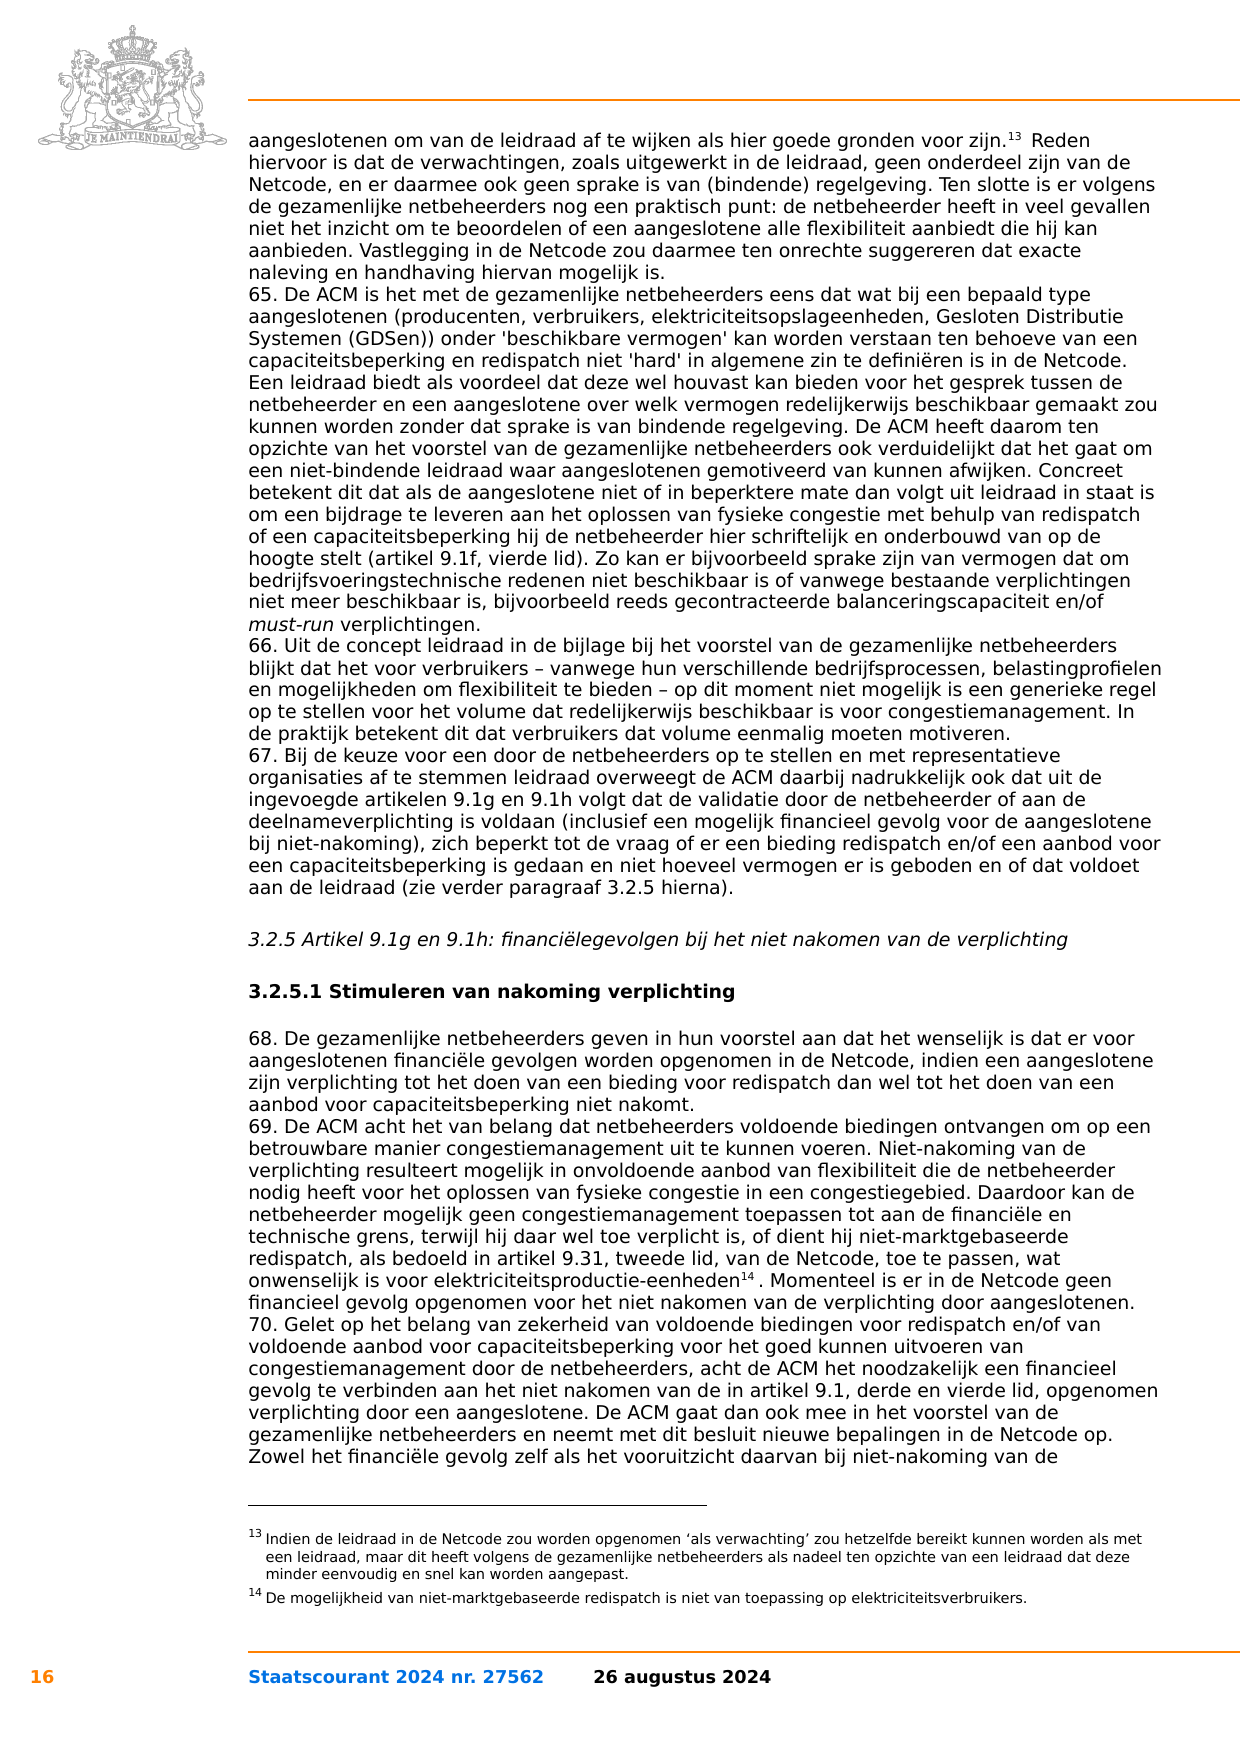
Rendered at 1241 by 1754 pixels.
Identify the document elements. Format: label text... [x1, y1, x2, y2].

text 66. Uit de concept leidraad in de bijlage bij het voorstel van de gezamenlijke netbeheerders blijkt dat het voor verbruikers – vanwege hun verschillende bedrijfsprocessen, belastingprofielen en mogelijkheden om flexibiliteit te bieden – op dit moment niet mogelijk is een generieke regel op te stellen voor het volume dat redelijkerwijs beschikbaar is voor congestiemanagement. In de praktijk betekent dit dat verbruikers dat volume eenmalig moeten motiveren. [248, 635, 1163, 745]
text De mogelijkheid van niet-marktgebaseerde redispatch is niet van toepassing op elektriciteitsverbruikers. [248, 1586, 1163, 1608]
text Indien de leidraad in de Netcode zou worden opgenomen ‘als verwachting’ zou hetzelfde bereikt kunnen worden als met een leidraad, maar dit heeft volgens de gezamenlijke netbeheerders als nadeel ten opzichte van een leidraad dat deze minder eenvoudig en snel kan worden aangepast. [248, 1527, 1163, 1583]
text 68. De gezamenlijke netbeheerders geven in hun voorstel aan dat het wenselijk is dat er voor aangeslotenen financiële gevolgen worden opgenomen in de Netcode, indien een aangeslotene zijn verplichting tot het doen van een bieding voor redispatch dan wel tot het doen van een aanbod voor capaciteitsbeperking niet nakomt. [248, 1028, 1163, 1116]
text 69. De ACM acht het van belang dat netbeheerders voldoende biedingen ontvangen om op een betrouwbare manier congestiemanagement uit te kunnen voeren. Niet-nakoming van de verplichting resulteert mogelijk in onvoldoende aanbod van flexibiliteit die de netbeheerder nodig heeft voor het oplossen van fysieke congestie in een congestiegebied. Daardoor kan de netbeheerder mogelijk geen congestiemanagement toepassen tot aan de financiële en technische grens, terwijl hij daar wel toe verplicht is, of dient hij niet-marktgebaseerde redispatch, als bedoeld in artikel 9.31, tweede lid, van de Netcode, toe te passen, wat onwenselijk is voor elektriciteitsproductie-eenheden. Momenteel is er in de Netcode geen financieel gevolg opgenomen voor het niet nakomen van de verplichting door aangeslotenen. [248, 1116, 1163, 1314]
subtitle 3.2.5 Artikel 9.1g en 9.1h: financiëlegevolgen bij het niet nakomen van de verplichting [248, 929, 1163, 951]
subtitle 3.2.5.1 Stimuleren van nakoming verplichting [248, 981, 1163, 1003]
text 65. De ACM is het met de gezamenlijke netbeheerders eens dat wat bij een bepaald type aangeslotenen (producenten, verbruikers, elektriciteitsopslageenheden, Gesloten Distributie Systemen (GDSen)) onder 'beschikbare vermogen' kan worden verstaan ten behoeve van een capaciteitsbeperking en redispatch niet 'hard' in algemene zin te definiëren is in de Netcode. Een leidraad biedt als voordeel dat deze wel houvast kan bieden voor het gesprek tussen de netbeheerder en een aangeslotene over welk vermogen redelijkerwijs beschikbaar gemaakt zou kunnen worden zonder dat sprake is van bindende regelgeving. De ACM heeft daarom ten opzichte van het voorstel van de gezamenlijke netbeheerders ook verduidelijkt dat het gaat om een niet-bindende leidraad waar aangeslotenen gemotiveerd van kunnen afwijken. Concreet betekent dit dat als de aangeslotene niet of in beperktere mate dan volgt uit leidraad in staat is om een bijdrage te leveren aan het oplossen van fysieke congestie met behulp van redispatch of een capaciteitsbeperking hij de netbeheerder hier schriftelijk en onderbouwd van op de hoogte stelt (artikel 9.1f, vierde lid). Zo kan er bijvoorbeeld sprake zijn van vermogen dat om bedrijfsvoeringstechnische redenen niet beschikbaar is of vanwege bestaande verplichtingen niet meer beschikbaar is, bijvoorbeeld reeds gecontracteerde balanceringscapaciteit en/of must-run verplichtingen. [248, 284, 1163, 635]
text 67. Bij de keuze voor een door de netbeheerders op te stellen en met representatieve organisaties af te stemmen leidraad overweegt de ACM daarbij nadrukkelijk ook dat uit de ingevoegde artikelen 9.1g en 9.1h volgt dat de validatie door de netbeheerder of aan de deelnameverplichting is voldaan (inclusief een mogelijk financieel gevolg voor de aangeslotene bij niet-nakoming), zich beperkt tot de vraag of er een bieding redispatch en/of een aanbod voor een capaciteitsbeperking is gedaan en niet hoeveel vermogen er is geboden en of dat voldoet aan de leidraad (zie verder paragraaf 3.2.5 hierna). [248, 745, 1163, 899]
picture [38, 25, 227, 150]
text 70. Gelet op het belang van zekerheid van voldoende biedingen voor redispatch en/of van voldoende aanbod voor capaciteitsbeperking voor het goed kunnen uitvoeren van congestiemanagement door de netbeheerders, acht de ACM het noodzakelijk een financieel gevolg te verbinden aan het niet nakomen van de in artikel 9.1, derde en vierde lid, opgenomen verplichting door een aangeslotene. De ACM gaat dan ook mee in het voorstel van de gezamenlijke netbeheerders en neemt met dit besluit nieuwe bepalingen in de Netcode op. Zowel het financiële gevolg zelf als het vooruitzicht daarvan bij niet-nakoming van de [248, 1314, 1163, 1468]
text aangeslotenen om van de leidraad af te wijken als hier goede gronden voor zijn. Reden hiervoor is dat de verwachtingen, zoals uitgewerkt in de leidraad, geen onderdeel zijn van de Netcode, en er daarmee ook geen sprake is van (bindende) regelgeving. Ten slotte is er volgens de gezamenlijke netbeheerders nog een praktisch punt: de netbeheerder heeft in veel gevallen niet het inzicht om te beoordelen of een aangeslotene alle flexibiliteit aanbiedt die hij kan aanbieden. Vastlegging in de Netcode zou daarmee ten onrechte suggereren dat exacte naleving en handhaving hiervan mogelijk is. [248, 130, 1163, 284]
